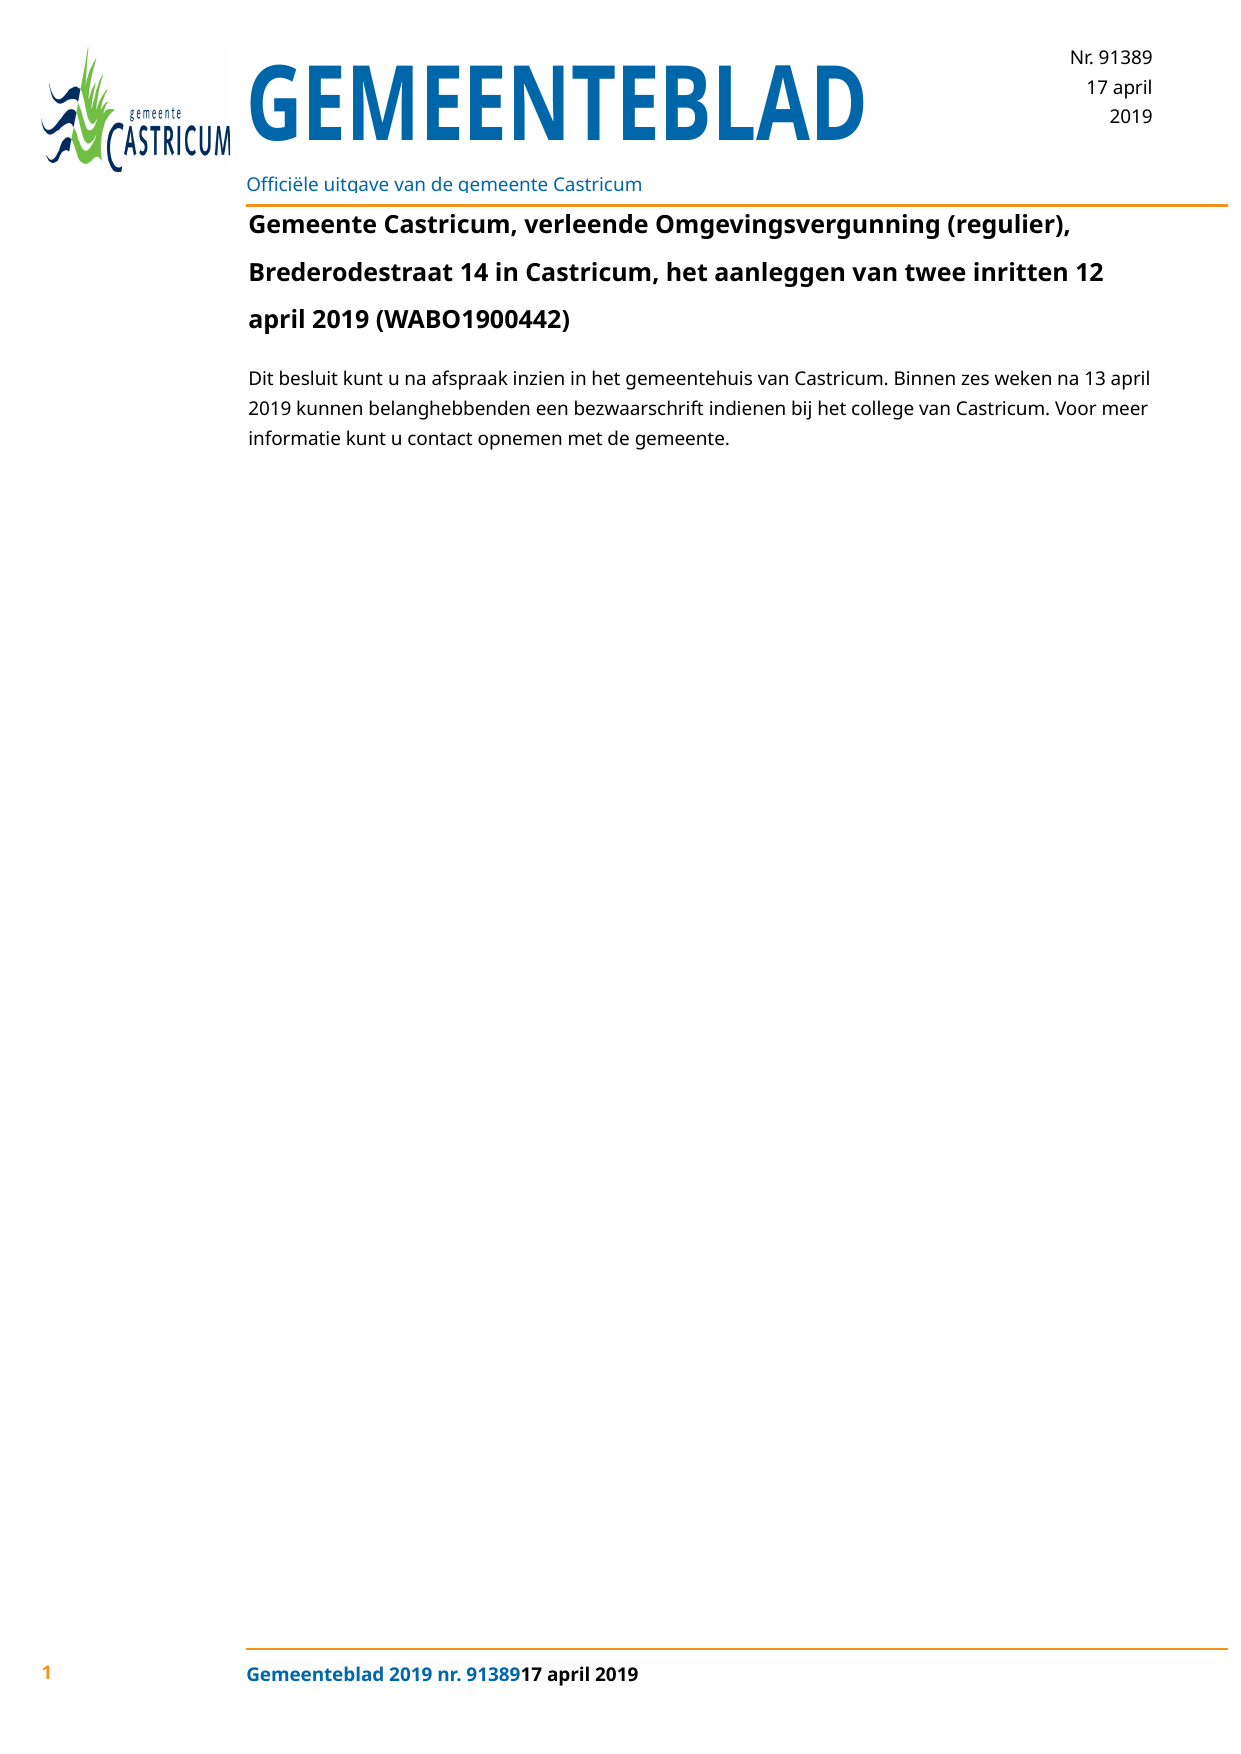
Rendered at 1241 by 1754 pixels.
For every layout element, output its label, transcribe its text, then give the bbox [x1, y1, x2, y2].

picture [41, 47, 231, 172]
text Gemeente Castricum, verleende Omgevingsvergunning (regulier), Brederodestraat 14 in Castricum, het aanleggen van twee inritten 12 april 2019 (WABO1900442) [248, 207, 1152, 336]
text Dit besluit kunt u na afspraak inzien in het gemeentehuis van Castricum. Binnen zes weken na 13 april 2019 kunnen belanghebbenden een bezwaarschrift indienen bij het college van Castricum. Voor meer informatie kunt u contact opnemen met de gemeente. [248, 366, 1152, 450]
